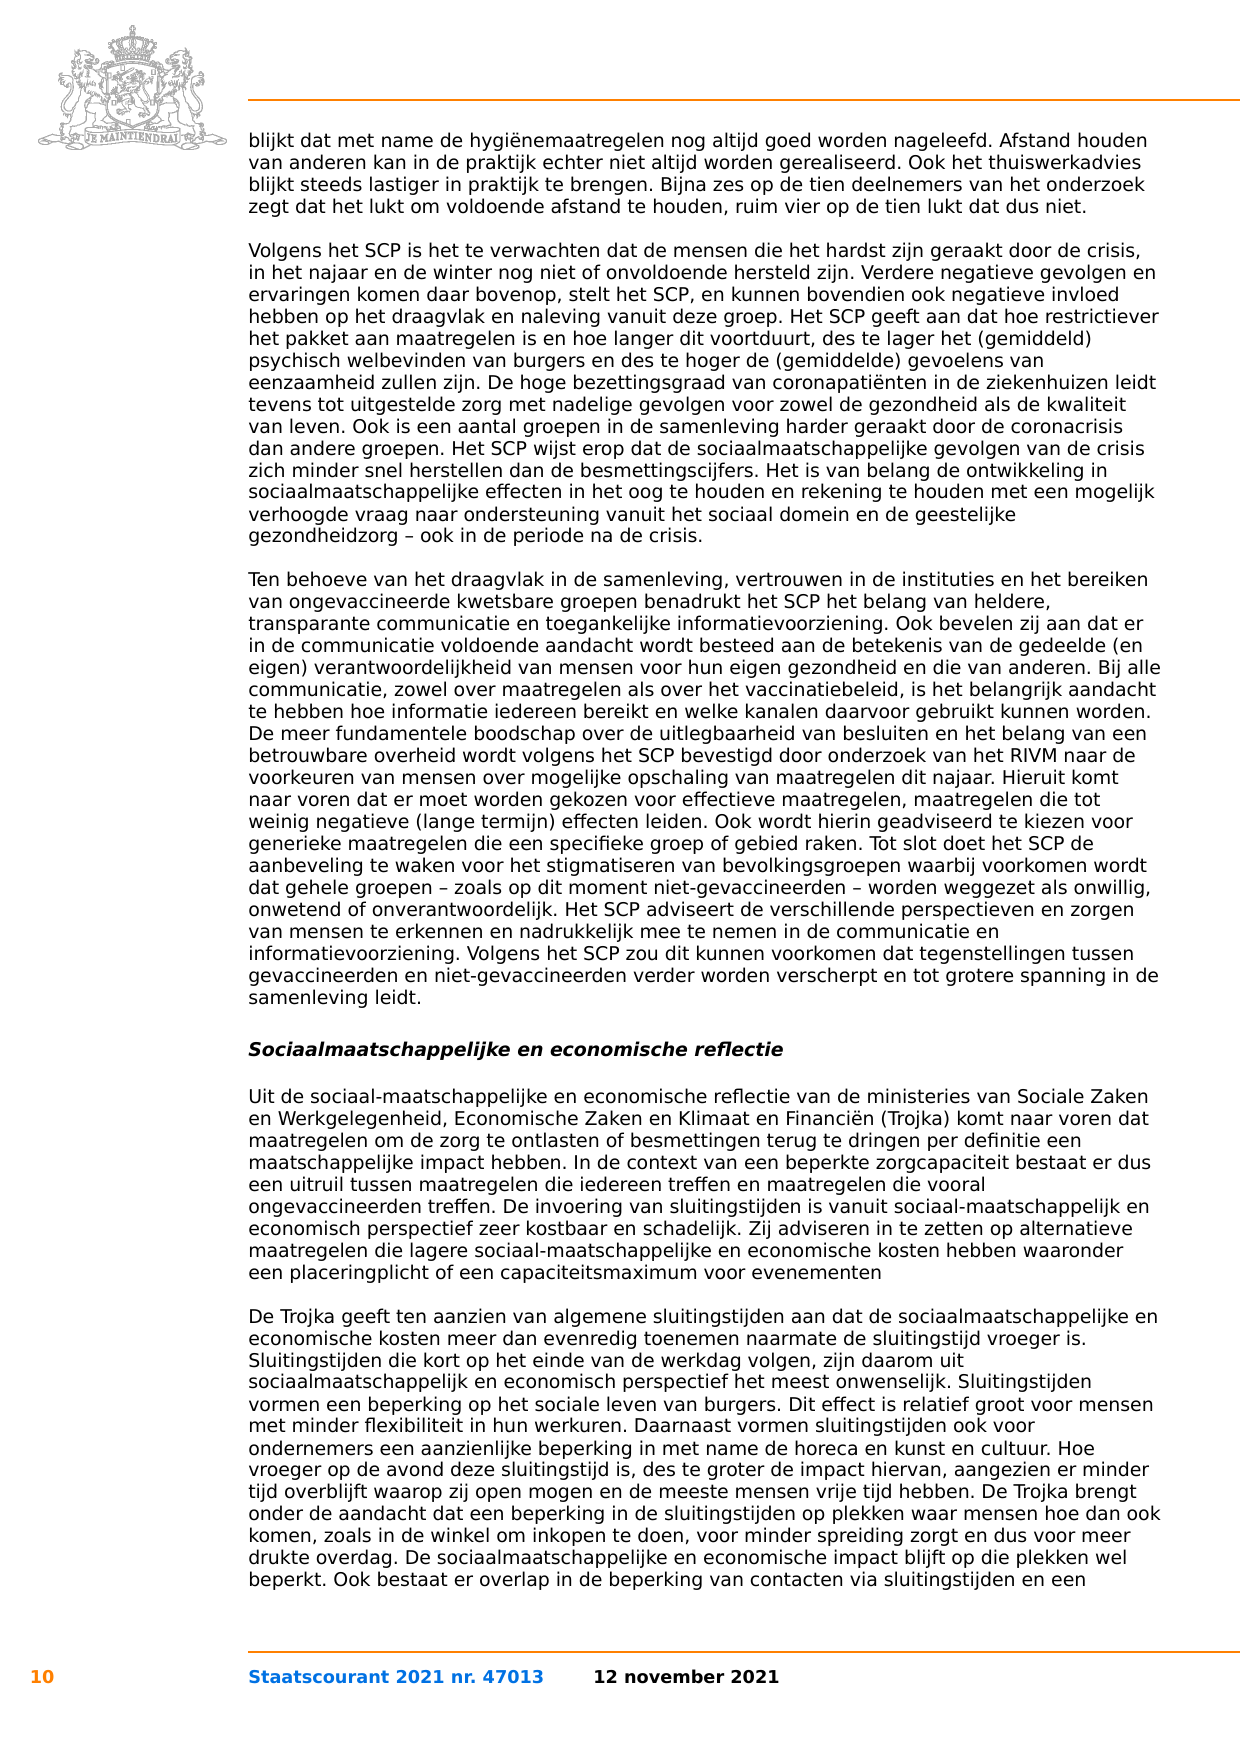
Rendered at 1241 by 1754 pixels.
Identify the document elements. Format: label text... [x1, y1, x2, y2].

picture [38, 25, 227, 150]
subtitle Sociaalmaatschappelijke en economische reflectie [248, 1039, 1163, 1061]
text blijkt dat met name de hygiënemaatregelen nog altijd goed worden nageleefd. Afstand houden van anderen kan in de praktijk echter niet altijd worden gerealiseerd. Ook het thuiswerkadvies blijkt steeds lastiger in praktijk te brengen. Bijna zes op de tien deelnemers van het onderzoek zegt dat het lukt om voldoende afstand te houden, ruim vier op de tien lukt dat dus niet. [248, 130, 1163, 218]
text Uit de sociaal-maatschappelijke en economische reflectie van de ministeries van Sociale Zaken en Werkgelegenheid, Economische Zaken en Klimaat en Financiën (Trojka) komt naar voren dat maatregelen om de zorg te ontlasten of besmettingen terug te dringen per definitie een maatschappelijke impact hebben. In de context van een beperkte zorgcapaciteit bestaat er dus een uitruil tussen maatregelen die iedereen treffen en maatregelen die vooral ongevaccineerden treffen. De invoering van sluitingstijden is vanuit sociaal-maatschappelijk en economisch perspectief zeer kostbaar en schadelijk. Zij adviseren in te zetten op alternatieve maatregelen die lagere sociaal-maatschappelijke en economische kosten hebben waaronder een placeringplicht of een capaciteitsmaximum voor evenementen [248, 1086, 1163, 1284]
text Ten behoeve van het draagvlak in de samenleving, vertrouwen in de instituties en het bereiken van ongevaccineerde kwetsbare groepen benadrukt het SCP het belang van heldere, transparante communicatie en toegankelijke informatievoorziening. Ook bevelen zij aan dat er in de communicatie voldoende aandacht wordt besteed aan de betekenis van de gedeelde (en eigen) verantwoordelijkheid van mensen voor hun eigen gezondheid en die van anderen. Bij alle communicatie, zowel over maatregelen als over het vaccinatiebeleid, is het belangrijk aandacht te hebben hoe informatie iedereen bereikt en welke kanalen daarvoor gebruikt kunnen worden. De meer fundamentele boodschap over de uitlegbaarheid van besluiten en het belang van een betrouwbare overheid wordt volgens het SCP bevestigd door onderzoek van het RIVM naar de voorkeuren van mensen over mogelijke opschaling van maatregelen dit najaar. Hieruit komt naar voren dat er moet worden gekozen voor effectieve maatregelen, maatregelen die tot weinig negatieve (lange termijn) effecten leiden. Ook wordt hierin geadviseerd te kiezen voor generieke maatregelen die een specifieke groep of gebied raken. Tot slot doet het SCP de aanbeveling te waken voor het stigmatiseren van bevolkingsgroepen waarbij voorkomen wordt dat gehele groepen – zoals op dit moment niet-gevaccineerden – worden weggezet als onwillig, onwetend of onverantwoordelijk. Het SCP adviseert de verschillende perspectieven en zorgen van mensen te erkennen en nadrukkelijk mee te nemen in de communicatie en informatievoorziening. Volgens het SCP zou dit kunnen voorkomen dat tegenstellingen tussen gevaccineerden en niet-gevaccineerden verder worden verscherpt en tot grotere spanning in de samenleving leidt. [248, 569, 1163, 1009]
text De Trojka geeft ten aanzien van algemene sluitingstijden aan dat de sociaalmaatschappelijke en economische kosten meer dan evenredig toenemen naarmate de sluitingstijd vroeger is. Sluitingstijden die kort op het einde van de werkdag volgen, zijn daarom uit sociaalmaatschappelijk en economisch perspectief het meest onwenselijk. Sluitingstijden vormen een beperking op het sociale leven van burgers. Dit effect is relatief groot voor mensen met minder flexibiliteit in hun werkuren. Daarnaast vormen sluitingstijden ook voor ondernemers een aanzienlijke beperking in met name de horeca en kunst en cultuur. Hoe vroeger op de avond deze sluitingstijd is, des te groter de impact hiervan, aangezien er minder tijd overblijft waarop zij open mogen en de meeste mensen vrije tijd hebben. De Trojka brengt onder de aandacht dat een beperking in de sluitingstijden op plekken waar mensen hoe dan ook komen, zoals in de winkel om inkopen te doen, voor minder spreiding zorgt en dus voor meer drukte overdag. De sociaalmaatschappelijke en economische impact blijft op die plekken wel beperkt. Ook bestaat er overlap in de beperking van contacten via sluitingstijden en een [248, 1306, 1163, 1591]
text Volgens het SCP is het te verwachten dat de mensen die het hardst zijn geraakt door de crisis, in het najaar en de winter nog niet of onvoldoende hersteld zijn. Verdere negatieve gevolgen en ervaringen komen daar bovenop, stelt het SCP, en kunnen bovendien ook negatieve invloed hebben op het draagvlak en naleving vanuit deze groep. Het SCP geeft aan dat hoe restrictiever het pakket aan maatregelen is en hoe langer dit voortduurt, des te lager het (gemiddeld) psychisch welbevinden van burgers en des te hoger de (gemiddelde) gevoelens van eenzaamheid zullen zijn. De hoge bezettingsgraad van coronapatiënten in de ziekenhuizen leidt tevens tot uitgestelde zorg met nadelige gevolgen voor zowel de gezondheid als de kwaliteit van leven. Ook is een aantal groepen in de samenleving harder geraakt door de coronacrisis dan andere groepen. Het SCP wijst erop dat de sociaalmaatschappelijke gevolgen van de crisis zich minder snel herstellen dan de besmettingscijfers. Het is van belang de ontwikkeling in sociaalmaatschappelijke effecten in het oog te houden en rekening te houden met een mogelijk verhoogde vraag naar ondersteuning vanuit het sociaal domein en de geestelijke gezondheidzorg – ook in de periode na de crisis. [248, 240, 1163, 547]
